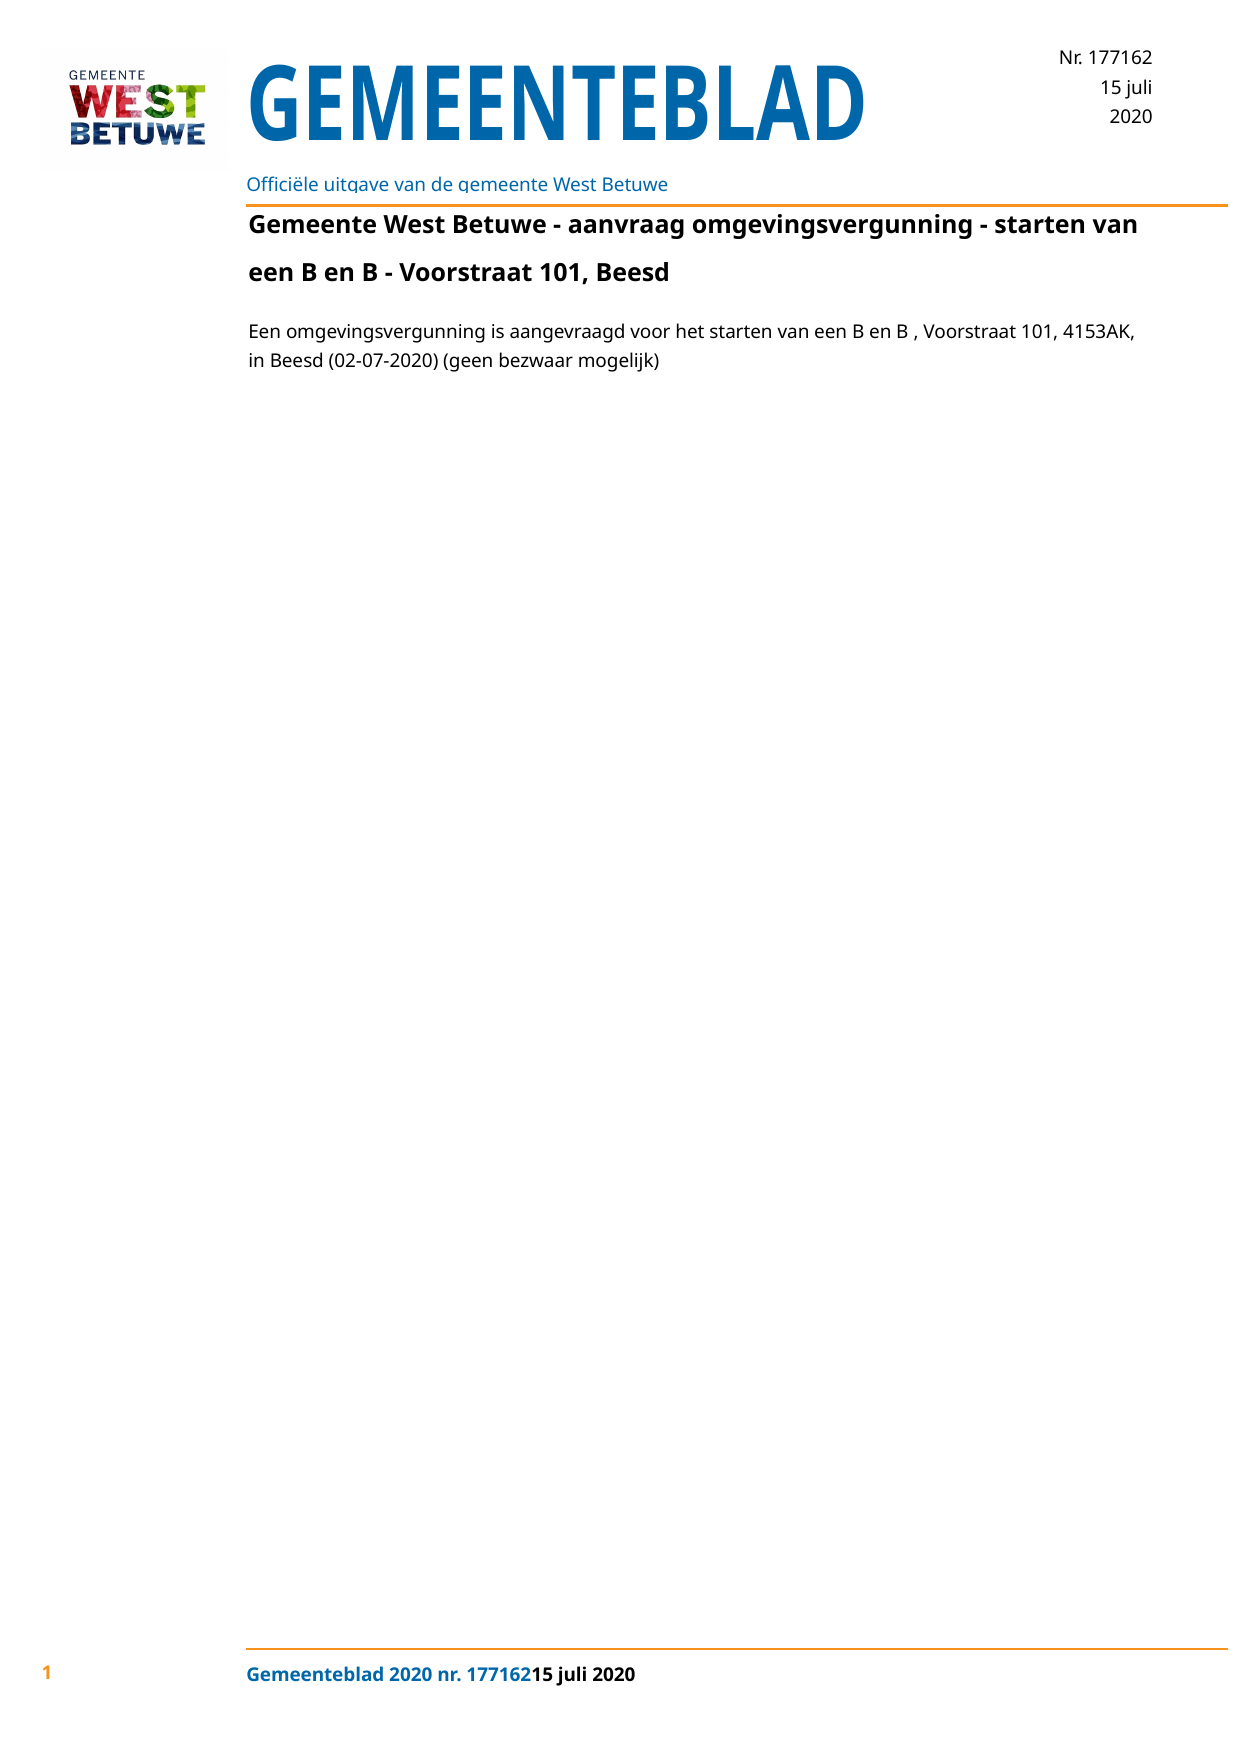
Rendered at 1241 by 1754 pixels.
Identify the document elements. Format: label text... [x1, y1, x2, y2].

text Gemeente West Betuwe - aanvraag omgevingsvergunning - starten van een B en B - Voorstraat 101, Beesd [248, 207, 1152, 288]
picture [41, 47, 231, 172]
text Een omgevingsvergunning is aangevraagd voor het starten van een B en B , Voorstraat 101, 4153AK, in Beesd (02-07-2020) (geen bezwaar mogelijk) [248, 318, 1152, 373]
